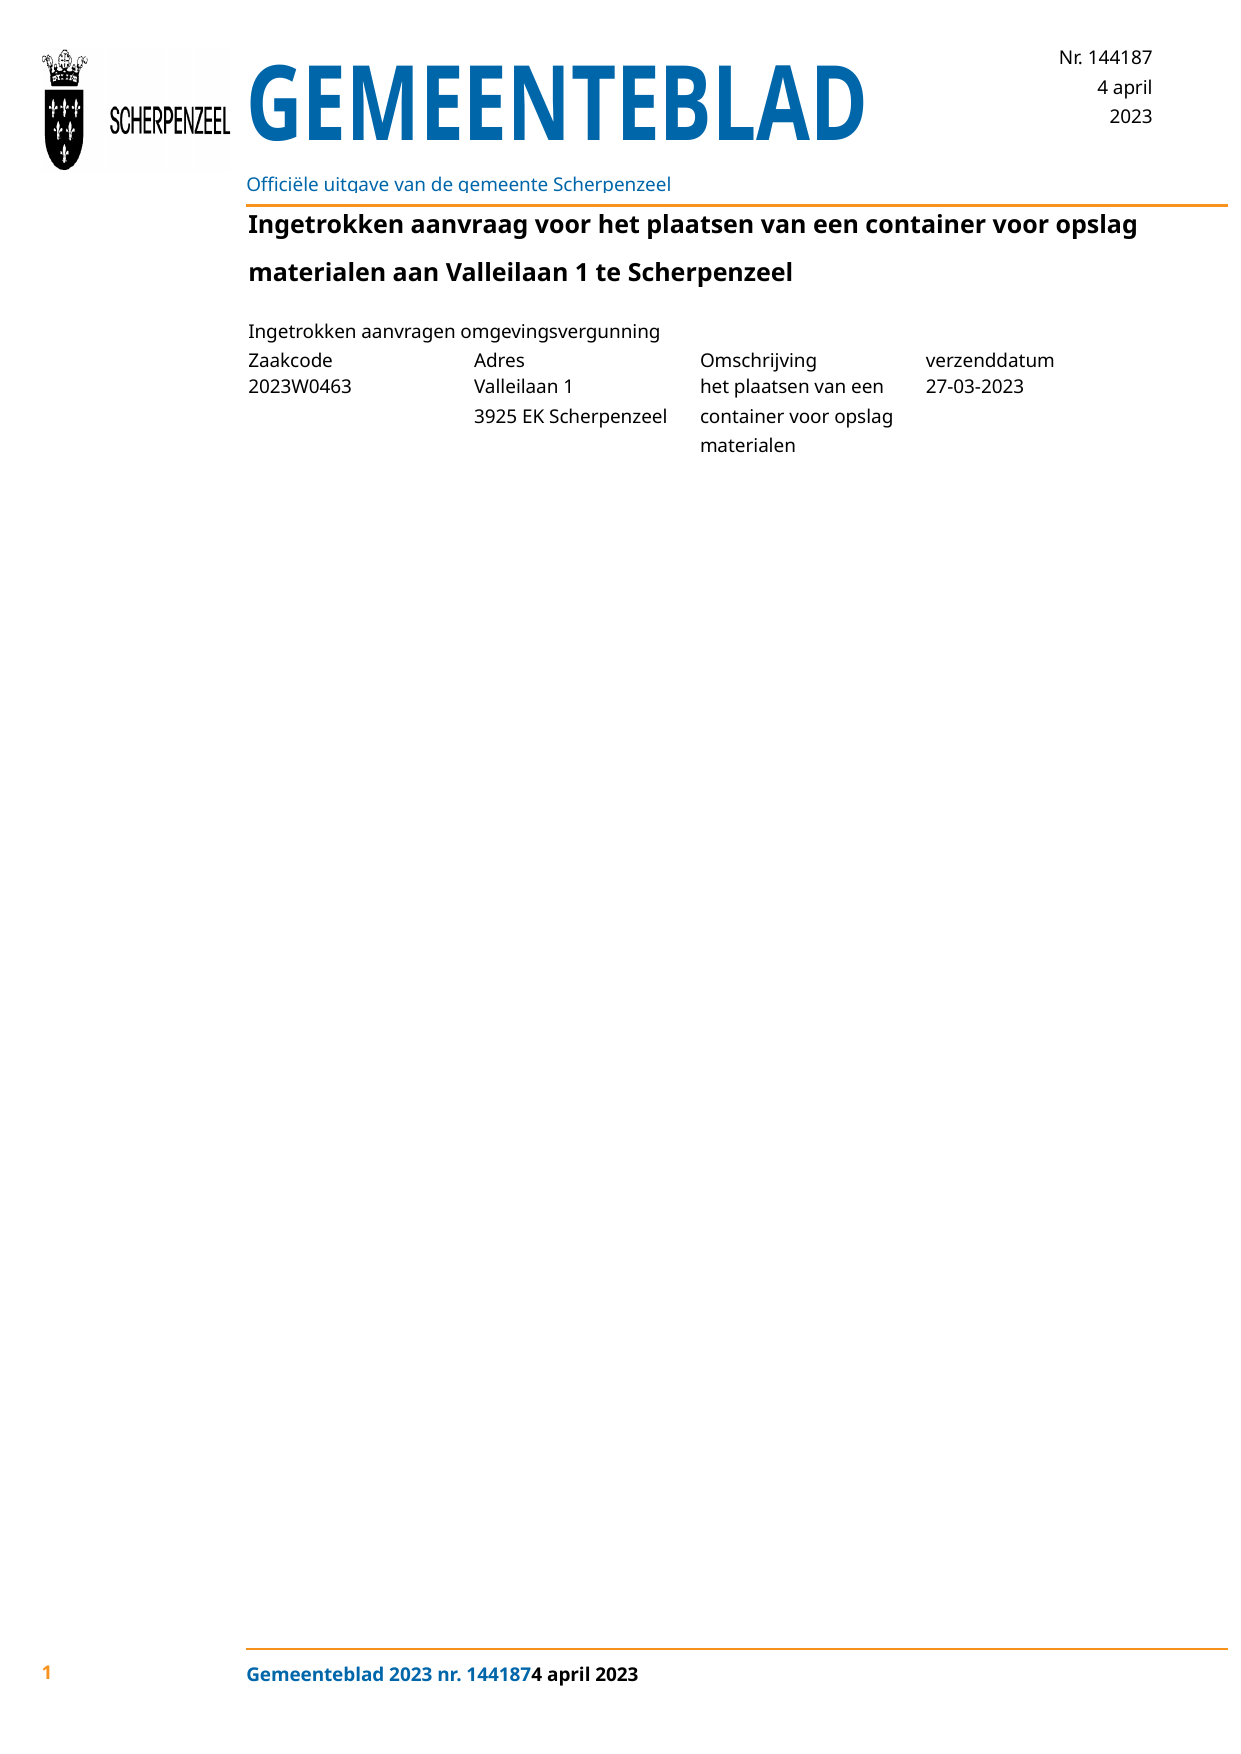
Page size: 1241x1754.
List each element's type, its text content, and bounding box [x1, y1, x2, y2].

picture [41, 47, 231, 172]
table_header verzenddatum [926, 348, 1152, 373]
table_header Adres [474, 348, 700, 373]
text Ingetrokken aanvraag voor het plaatsen van een container voor opslag materialen aan Valleilaan 1 te Scherpenzeel [248, 207, 1152, 288]
table_cell Valleilaan 1 3925 EK Scherpenzeel [474, 373, 700, 458]
table_header Zaakcode [248, 348, 474, 373]
table_header Omschrijving [700, 348, 926, 373]
table_cell het plaatsen van een container voor opslag materialen [700, 373, 926, 458]
table_cell 2023W0463 [248, 373, 474, 458]
table_cell 27-03-2023 [926, 373, 1152, 458]
text Ingetrokken aanvragen omgevingsvergunning [248, 318, 1152, 344]
